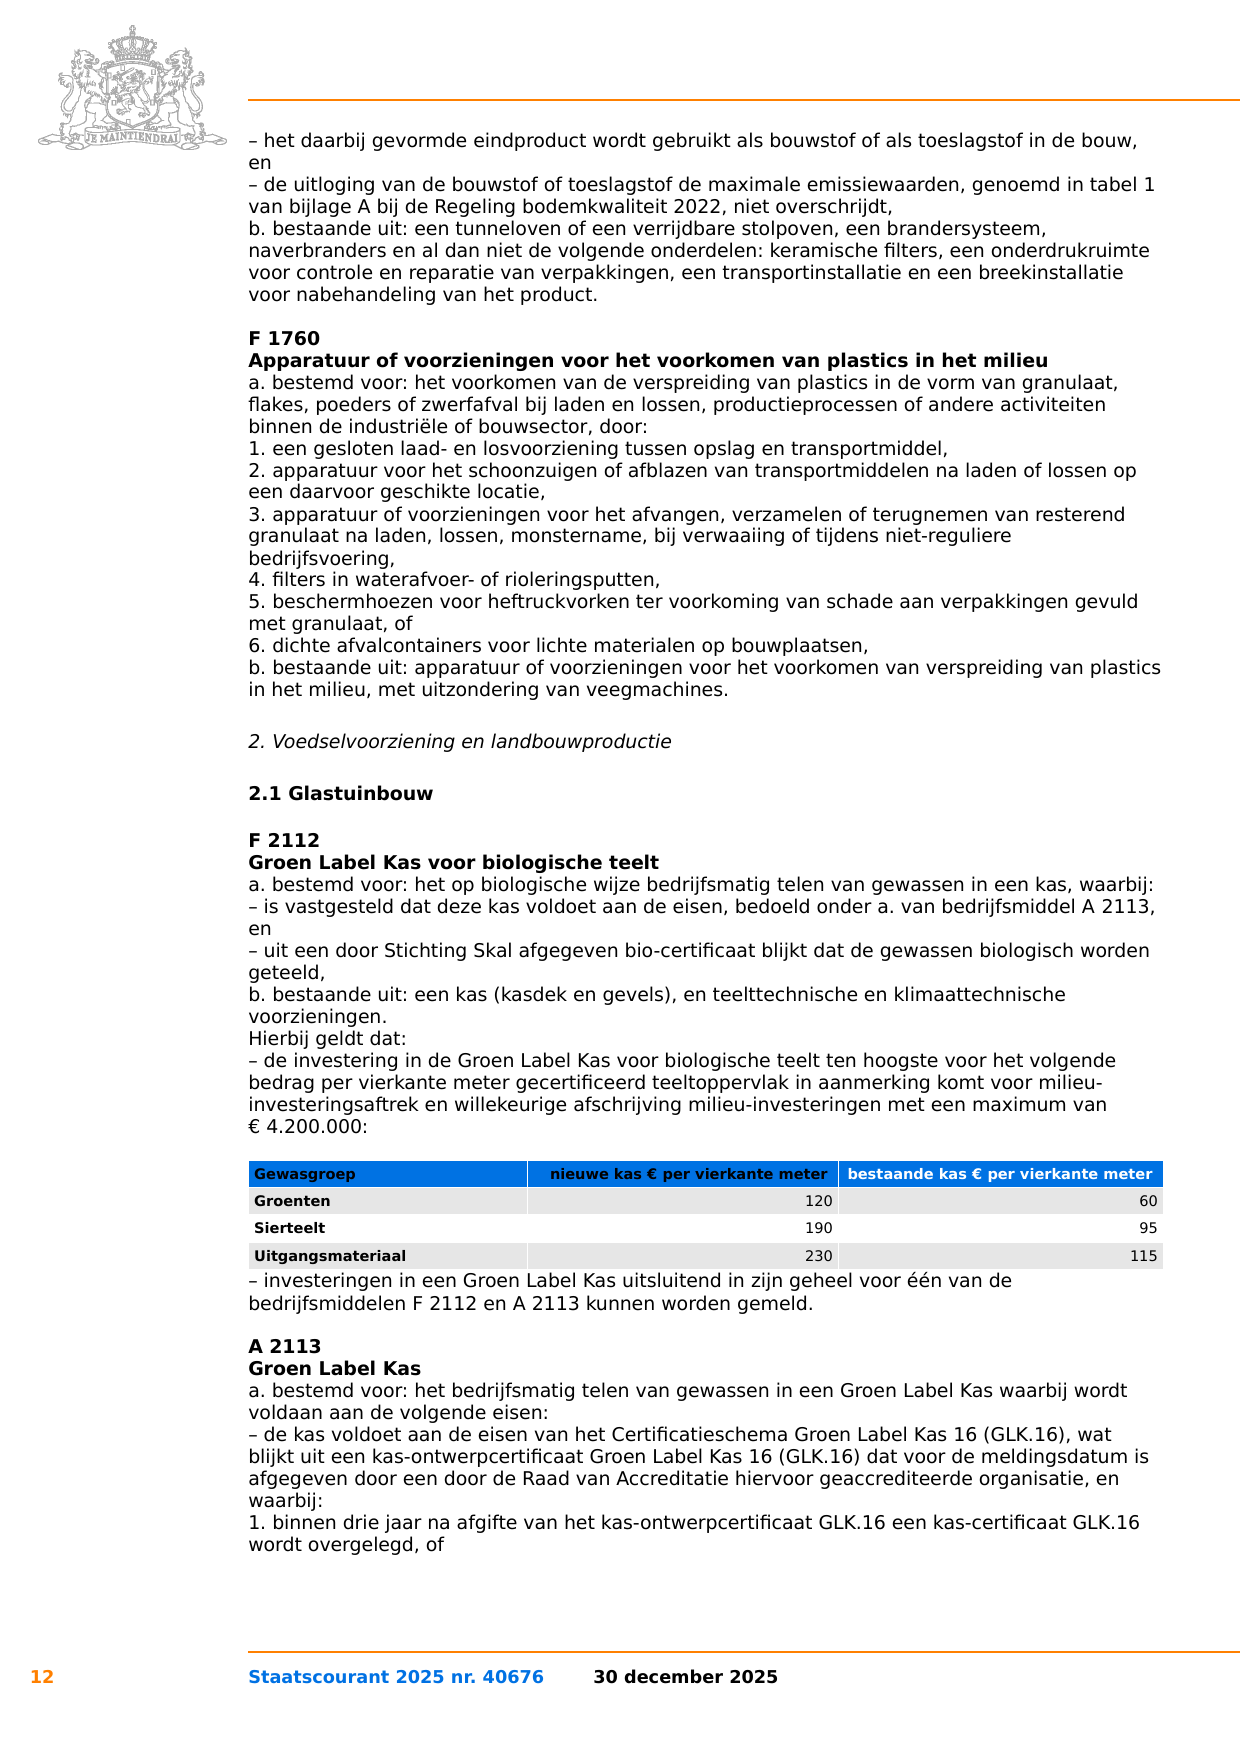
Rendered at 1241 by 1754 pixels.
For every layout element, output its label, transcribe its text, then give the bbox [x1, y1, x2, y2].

text – is vastgesteld dat deze kas voldoet aan de eisen, bedoeld onder a. van bedrijfsmiddel A 2113, en [248, 896, 1163, 940]
table_cell 95 [839, 1216, 1163, 1242]
text 1. binnen drie jaar na afgifte van het kas-ontwerpcertificaat GLK.16 een kas-certificaat GLK.16 wordt overgelegd, of [248, 1512, 1163, 1556]
table_header nieuwe kas € per vierkante meter [528, 1161, 838, 1187]
text 5. beschermhoezen voor heftruckvorken ter voorkoming van schade aan verpakkingen gevuld met granulaat, of [248, 591, 1163, 635]
text 1. een gesloten laad- en losvoorziening tussen opslag en transportmiddel, [248, 437, 1163, 459]
text 3. apparatuur of voorzieningen voor het afvangen, verzamelen of terugnemen van resterend granulaat na laden, lossen, monstername, bij verwaaiing of tijdens niet-reguliere bedrijfsvoering, [248, 503, 1163, 569]
text – de kas voldoet aan de eisen van het Certificatieschema Groen Label Kas 16 (GLK.16), wat blijkt uit een kas-ontwerpcertificaat Groen Label Kas 16 (GLK.16) dat voor de meldingsdatum is afgegeven door een door de Raad van Accreditatie hiervoor geaccrediteerde organisatie, en waarbij: [248, 1424, 1163, 1512]
text A 2113 [248, 1336, 1163, 1358]
text b. bestaande uit: apparatuur of voorzieningen voor het voorkomen van verspreiding van plastics in het milieu, met uitzondering van veegmachines. [248, 657, 1163, 701]
text Groen Label Kas voor biologische teelt [248, 852, 1163, 874]
text – uit een door Stichting Skal afgegeven bio-certificaat blijkt dat de gewassen biologisch worden geteeld, [248, 940, 1163, 984]
table_cell 115 [839, 1243, 1163, 1269]
text Hierbij geldt dat: [248, 1028, 1163, 1050]
table_cell 120 [528, 1188, 838, 1214]
text F 1760 [248, 328, 1163, 349]
table_header Gewasgroep [249, 1161, 527, 1187]
table_cell Uitgangsmateriaal [249, 1243, 527, 1269]
text a. bestemd voor: het bedrijfsmatig telen van gewassen in een Groen Label Kas waarbij wordt voldaan aan de volgende eisen: [248, 1380, 1163, 1424]
table_header bestaande kas € per vierkante meter [839, 1161, 1163, 1187]
text – de investering in de Groen Label Kas voor biologische teelt ten hoogste voor het volgende bedrag per vierkante meter gecertificeerd teeltoppervlak in aanmerking komt voor milieu-investeringsaftrek en willekeurige afschrijving milieu-investeringen met een maximum van € 4.200.000: [248, 1050, 1163, 1138]
text Groen Label Kas [248, 1358, 1163, 1380]
text 4. filters in waterafvoer- of rioleringsputten, [248, 569, 1163, 591]
subtitle 2. Voedselvoorziening en landbouwproductie [248, 731, 1163, 753]
picture [38, 25, 227, 150]
text b. bestaande uit: een kas (kasdek en gevels), en teelttechnische en klimaattechnische voorzieningen. [248, 984, 1163, 1028]
table_cell 230 [528, 1243, 838, 1269]
table_cell 190 [528, 1216, 838, 1242]
table_cell 60 [839, 1188, 1163, 1214]
text b. bestaande uit: een tunneloven of een verrijdbare stolpoven, een brandersysteem, naverbranders en al dan niet de volgende onderdelen: keramische filters, een onderdrukruimte voor controle en reparatie van verpakkingen, een transportinstallatie en een breekinstallatie voor nabehandeling van het product. [248, 218, 1163, 306]
text a. bestemd voor: het voorkomen van de verspreiding van plastics in de vorm van granulaat, flakes, poeders of zwerfafval bij laden en lossen, productieprocessen of andere activiteiten binnen de industriële of bouwsector, door: [248, 372, 1163, 437]
text a. bestemd voor: het op biologische wijze bedrijfsmatig telen van gewassen in een kas, waarbij: [248, 874, 1163, 896]
text – het daarbij gevormde eindproduct wordt gebruikt als bouwstof of als toeslagstof in de bouw, en [248, 130, 1163, 174]
text 2. apparatuur voor het schoonzuigen of afblazen van transportmiddelen na laden of lossen op een daarvoor geschikte locatie, [248, 459, 1163, 503]
text F 2112 [248, 830, 1163, 852]
table_cell Groenten [249, 1188, 527, 1214]
text 6. dichte afvalcontainers voor lichte materialen op bouwplaatsen, [248, 635, 1163, 657]
text – investeringen in een Groen Label Kas uitsluitend in zijn geheel voor één van de bedrijfsmiddelen F 2112 en A 2113 kunnen worden gemeld. [248, 1270, 1163, 1314]
table_cell Sierteelt [249, 1216, 527, 1242]
text – de uitloging van de bouwstof of toeslagstof de maximale emissiewaarden, genoemd in tabel 1 van bijlage A bij de Regeling bodemkwaliteit 2022, niet overschrijdt, [248, 174, 1163, 218]
subtitle 2.1 Glastuinbouw [248, 783, 1163, 805]
text Apparatuur of voorzieningen voor het voorkomen van plastics in het milieu [248, 349, 1163, 372]
